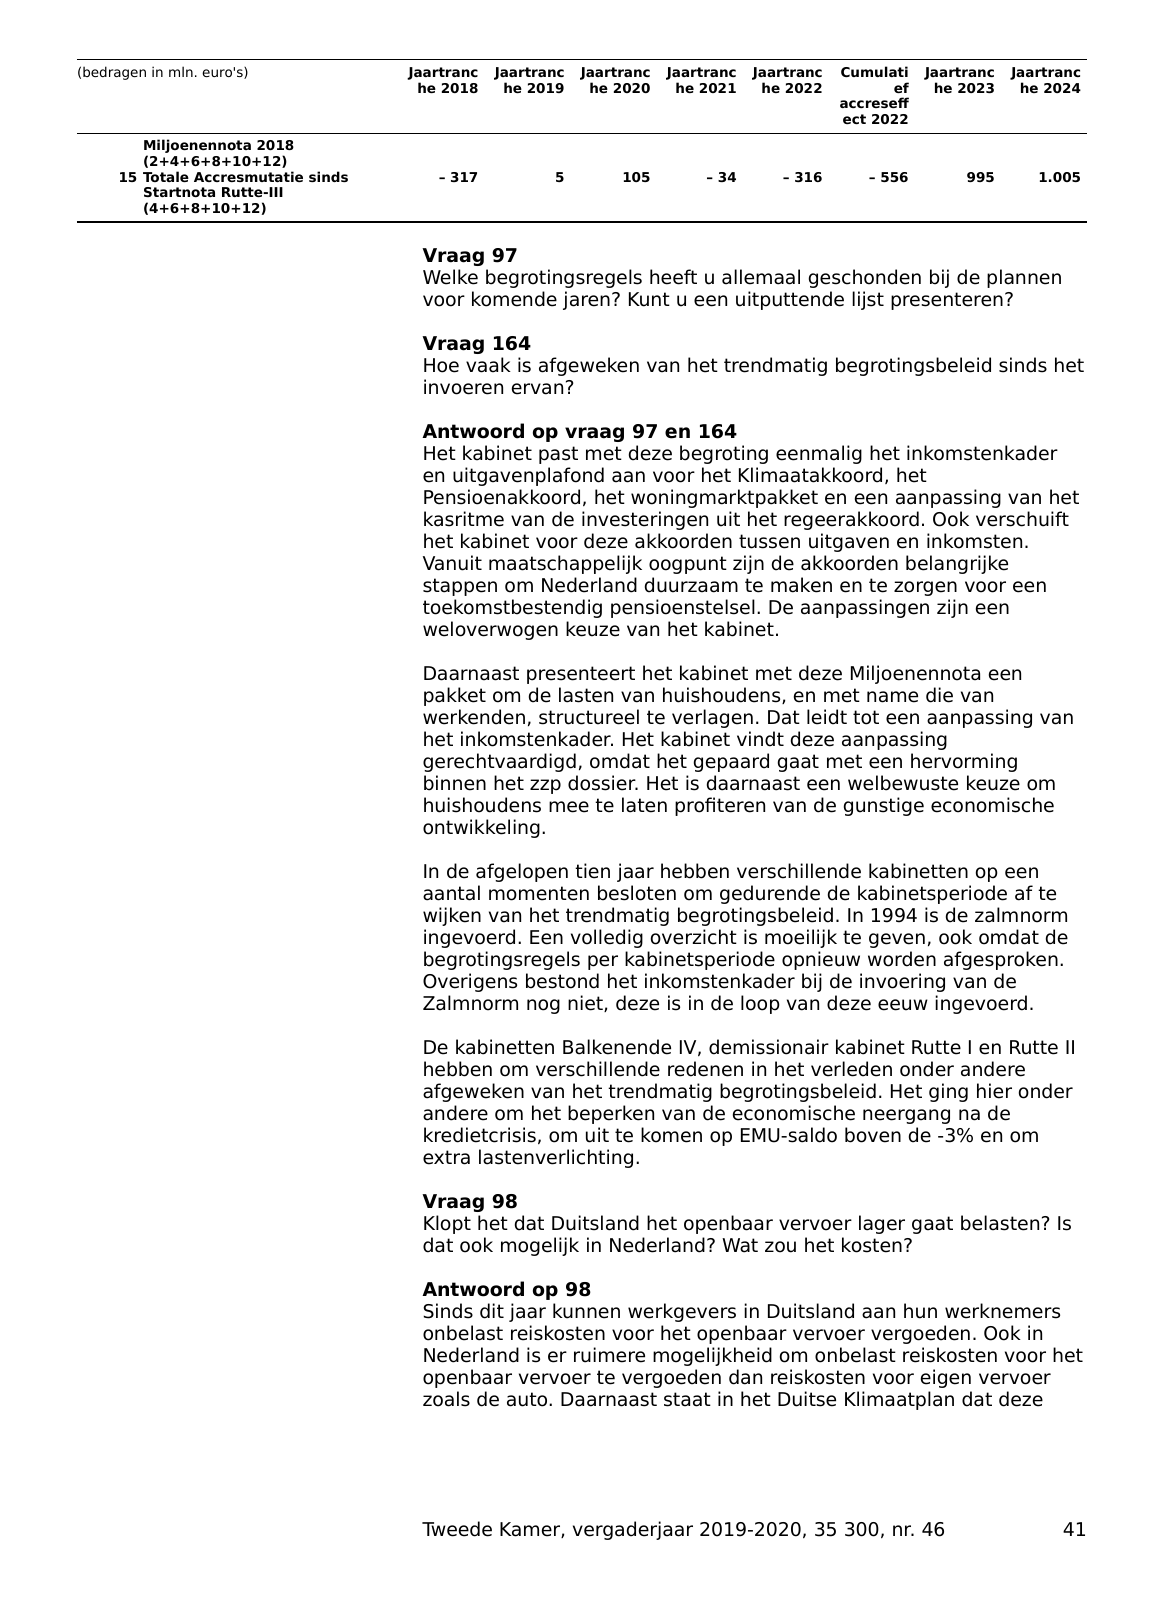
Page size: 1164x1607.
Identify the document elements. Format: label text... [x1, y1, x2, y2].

table_header Jaartranche 2021 [656, 60, 742, 132]
table_header (bedragen in mln. euro's) [77, 60, 398, 132]
table_cell 5 [484, 170, 570, 221]
table_cell 15 [77, 170, 137, 221]
text Vraag 164 [422, 333, 1087, 355]
table_cell [656, 134, 742, 169]
table_header Jaartranche 2019 [484, 60, 570, 132]
text Welke begrotingsregels heeft u allemaal geschonden bij de plannen voor komende jaren? Kunt u een uitputtende lijst presenteren? [422, 267, 1087, 311]
table_header Jaartranche 2022 [742, 60, 828, 132]
table_cell Miljoenennota 2018 (2+4+6+8+10+12) [137, 134, 398, 169]
text Vraag 97 [422, 245, 1087, 267]
table_cell 995 [914, 170, 1001, 221]
text Antwoord op vraag 97 en 164 [422, 421, 1087, 443]
table_cell [1001, 134, 1087, 169]
table_header Jaartranche 2018 [398, 60, 484, 132]
table_cell – 317 [398, 170, 484, 221]
table_header Jaartranche 2023 [914, 60, 1001, 132]
table_cell [742, 134, 828, 169]
text Het kabinet past met deze begroting eenmalig het inkomstenkader en uitgavenplafond aan voor het Klimaatakkoord, het Pensioenakkoord, het woningmarktpakket en een aanpassing van het kasritme van de investeringen uit het regeerakkoord. Ook verschuift het kabinet voor deze akkoorden tussen uitgaven en inkomsten. Vanuit maatschappelijk oogpunt zijn de akkoorden belangrijke stappen om Nederland duurzaam te maken en te zorgen voor een toekomstbestendig pensioenstelsel. De aanpassingen zijn een weloverwogen keuze van het kabinet. [422, 443, 1087, 641]
table_cell [828, 134, 914, 169]
table_cell [77, 134, 137, 169]
table_header Cumulatief accreseffect 2022 [828, 60, 914, 132]
text Sinds dit jaar kunnen werkgevers in Duitsland aan hun werknemers onbelast reiskosten voor het openbaar vervoer vergoeden. Ook in Nederland is er ruimere mogelijkheid om onbelast reiskosten voor het openbaar vervoer te vergoeden dan reiskosten voor eigen vervoer zoals de auto. Daarnaast staat in het Duitse Klimaatplan dat deze [422, 1301, 1087, 1411]
table_cell [570, 134, 656, 169]
text Hoe vaak is afgeweken van het trendmatig begrotingsbeleid sinds het invoeren ervan? [422, 355, 1087, 399]
table_cell – 34 [656, 170, 742, 221]
text Antwoord op 98 [422, 1279, 1087, 1301]
text Vraag 98 [422, 1191, 1087, 1213]
table_cell 1.005 [1001, 170, 1087, 221]
text Daarnaast presenteert het kabinet met deze Miljoenennota een pakket om de lasten van huishoudens, en met name die van werkenden, structureel te verlagen. Dat leidt tot een aanpassing van het inkomstenkader. Het kabinet vindt deze aanpassing gerechtvaardigd, omdat het gepaard gaat met een hervorming binnen het zzp dossier. Het is daarnaast een welbewuste keuze om huishoudens mee te laten profiteren van de gunstige economische ontwikkeling. [422, 663, 1087, 839]
text In de afgelopen tien jaar hebben verschillende kabinetten op een aantal momenten besloten om gedurende de kabinetsperiode af te wijken van het trendmatig begrotingsbeleid. In 1994 is de zalmnorm ingevoerd. Een volledig overzicht is moeilijk te geven, ook omdat de begrotingsregels per kabinetsperiode opnieuw worden afgesproken. Overigens bestond het inkomstenkader bij de invoering van de Zalmnorm nog niet, deze is in de loop van deze eeuw ingevoerd. [422, 861, 1087, 1015]
table_cell Totale Accresmutatie sinds Startnota Rutte-III (4+6+8+10+12) [137, 170, 398, 221]
table_cell [484, 134, 570, 169]
table_cell [398, 134, 484, 169]
table_cell – 316 [742, 170, 828, 221]
text De kabinetten Balkenende IV, demissionair kabinet Rutte I en Rutte II hebben om verschillende redenen in het verleden onder andere afgeweken van het trendmatig begrotingsbeleid. Het ging hier onder andere om het beperken van de economische neergang na de kredietcrisis, om uit te komen op EMU-saldo boven de -3% en om extra lastenverlichting. [422, 1037, 1087, 1169]
table_cell 105 [570, 170, 656, 221]
table_cell – 556 [828, 170, 914, 221]
table_header Jaartranche 2024 [1001, 60, 1087, 132]
table_header Jaartranche 2020 [570, 60, 656, 132]
table_cell [914, 134, 1001, 169]
text Klopt het dat Duitsland het openbaar vervoer lager gaat belasten? Is dat ook mogelijk in Nederland? Wat zou het kosten? [422, 1213, 1087, 1257]
